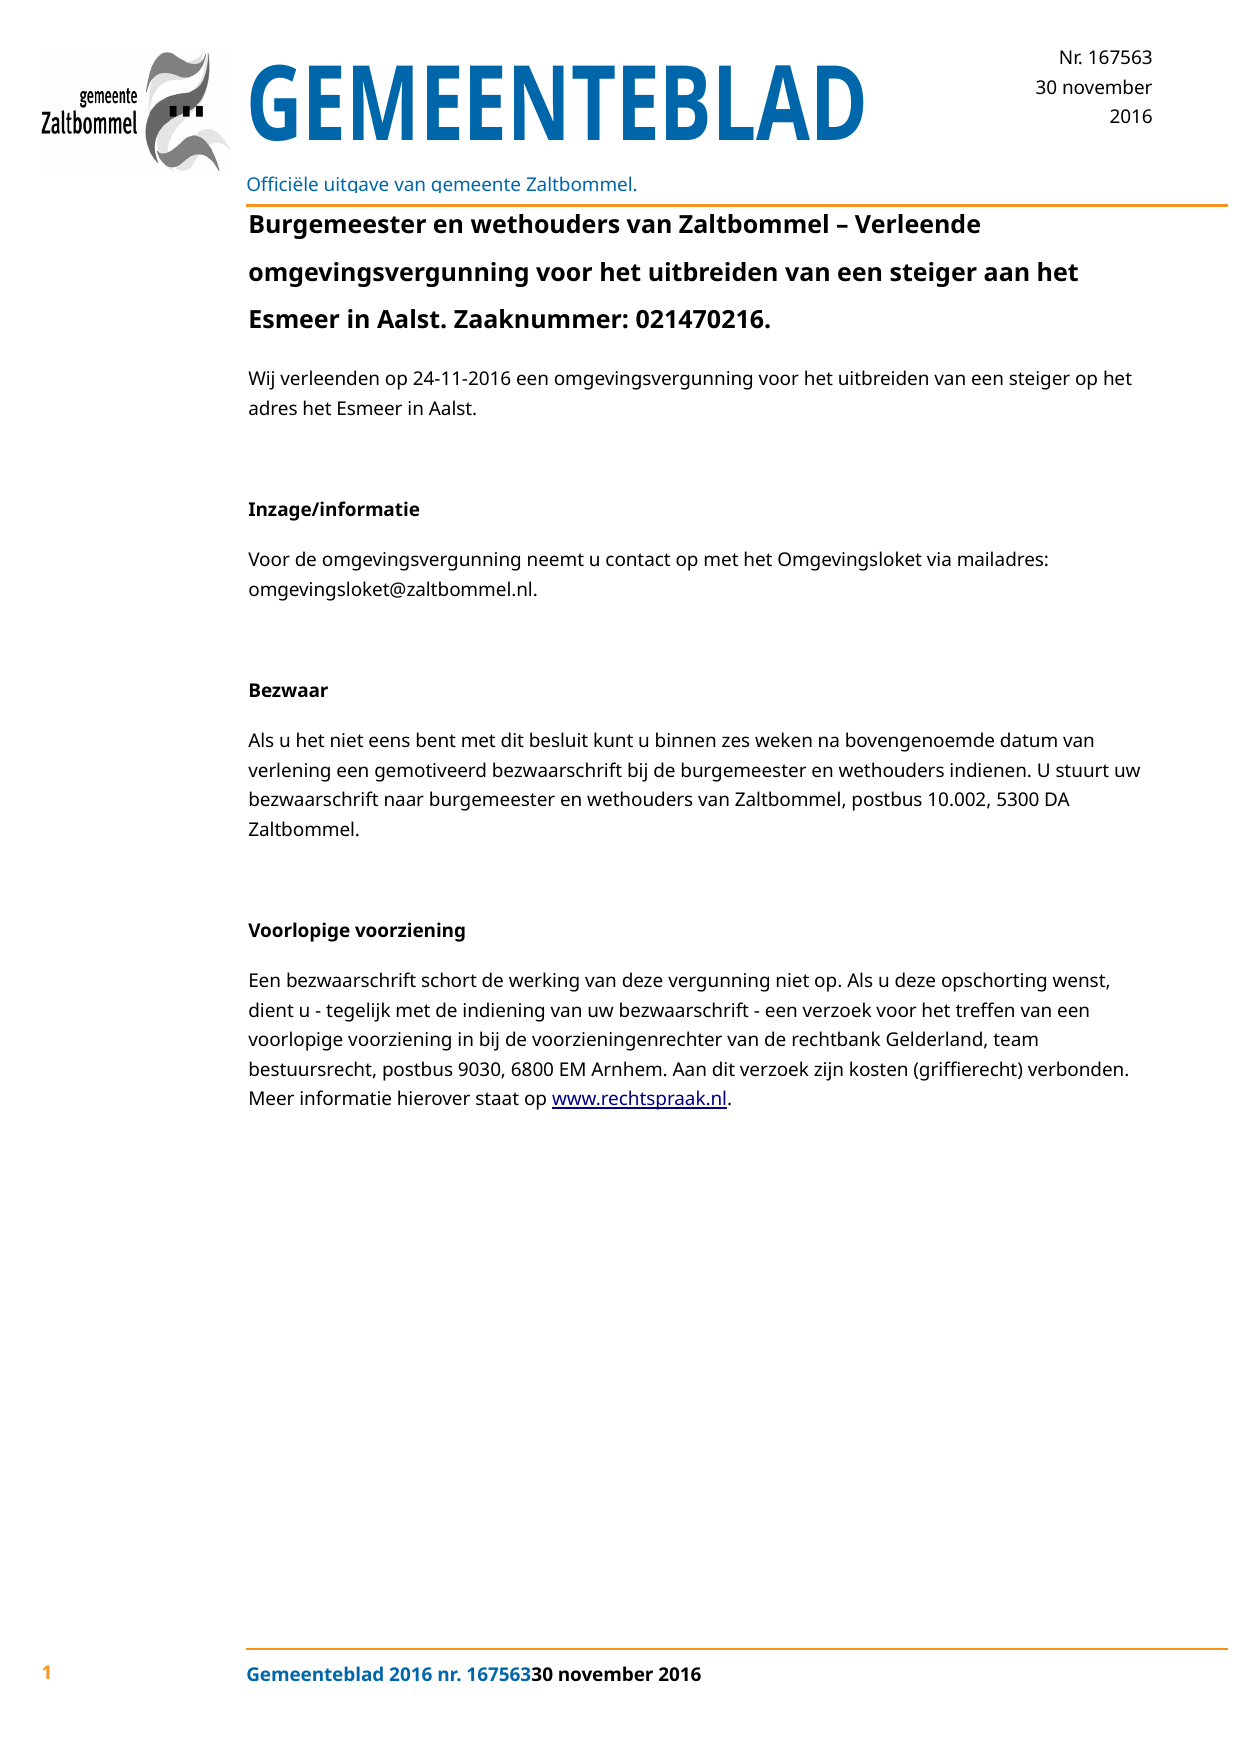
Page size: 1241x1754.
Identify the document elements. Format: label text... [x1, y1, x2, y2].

text Als u het niet eens bent met dit besluit kunt u binnen zes weken na bovengenoemde datum van verlening een gemotiveerd bezwaarschrift bij de burgemeester en wethouders indienen. U stuurt uw bezwaarschrift naar burgemeester en wethouders van Zaltbommel, postbus 10.002, 5300 DA Zaltbommel. [248, 727, 1152, 842]
text Voorlopige voorziening [248, 917, 1152, 942]
text Burgemeester en wethouders van Zaltbommel – Verleende omgevingsvergunning voor het uitbreiden van een steiger aan het Esmeer in Aalst. Zaaknummer: 021470216. [248, 207, 1152, 336]
text Inzage/informatie [248, 496, 1152, 522]
text Wij verleenden op 24-11-2016 een omgevingsvergunning voor het uitbreiden van een steiger op het adres het Esmeer in Aalst. [248, 366, 1152, 421]
picture [41, 47, 231, 172]
text Een bezwaarschrift schort de werking van deze vergunning niet op. Als u deze opschorting wenst, dient u - tegelijk met de indiening van uw bezwaarschrift - een verzoek voor het treffen van een voorlopige voorziening in bij de voorzieningenrechter van de rechtbank Gelderland, team bestuursrecht, postbus 9030, 6800 EM Arnhem. Aan dit verzoek zijn kosten (griffierecht) verbonden. Meer informatie hierover staat op www.rechtspraak.nl. [248, 967, 1152, 1111]
text Bezwaar [248, 677, 1152, 702]
text Voor de omgevingsvergunning neemt u contact op met het Omgevingsloket via mailadres: omgevingsloket@zaltbommel.nl. [248, 546, 1152, 602]
